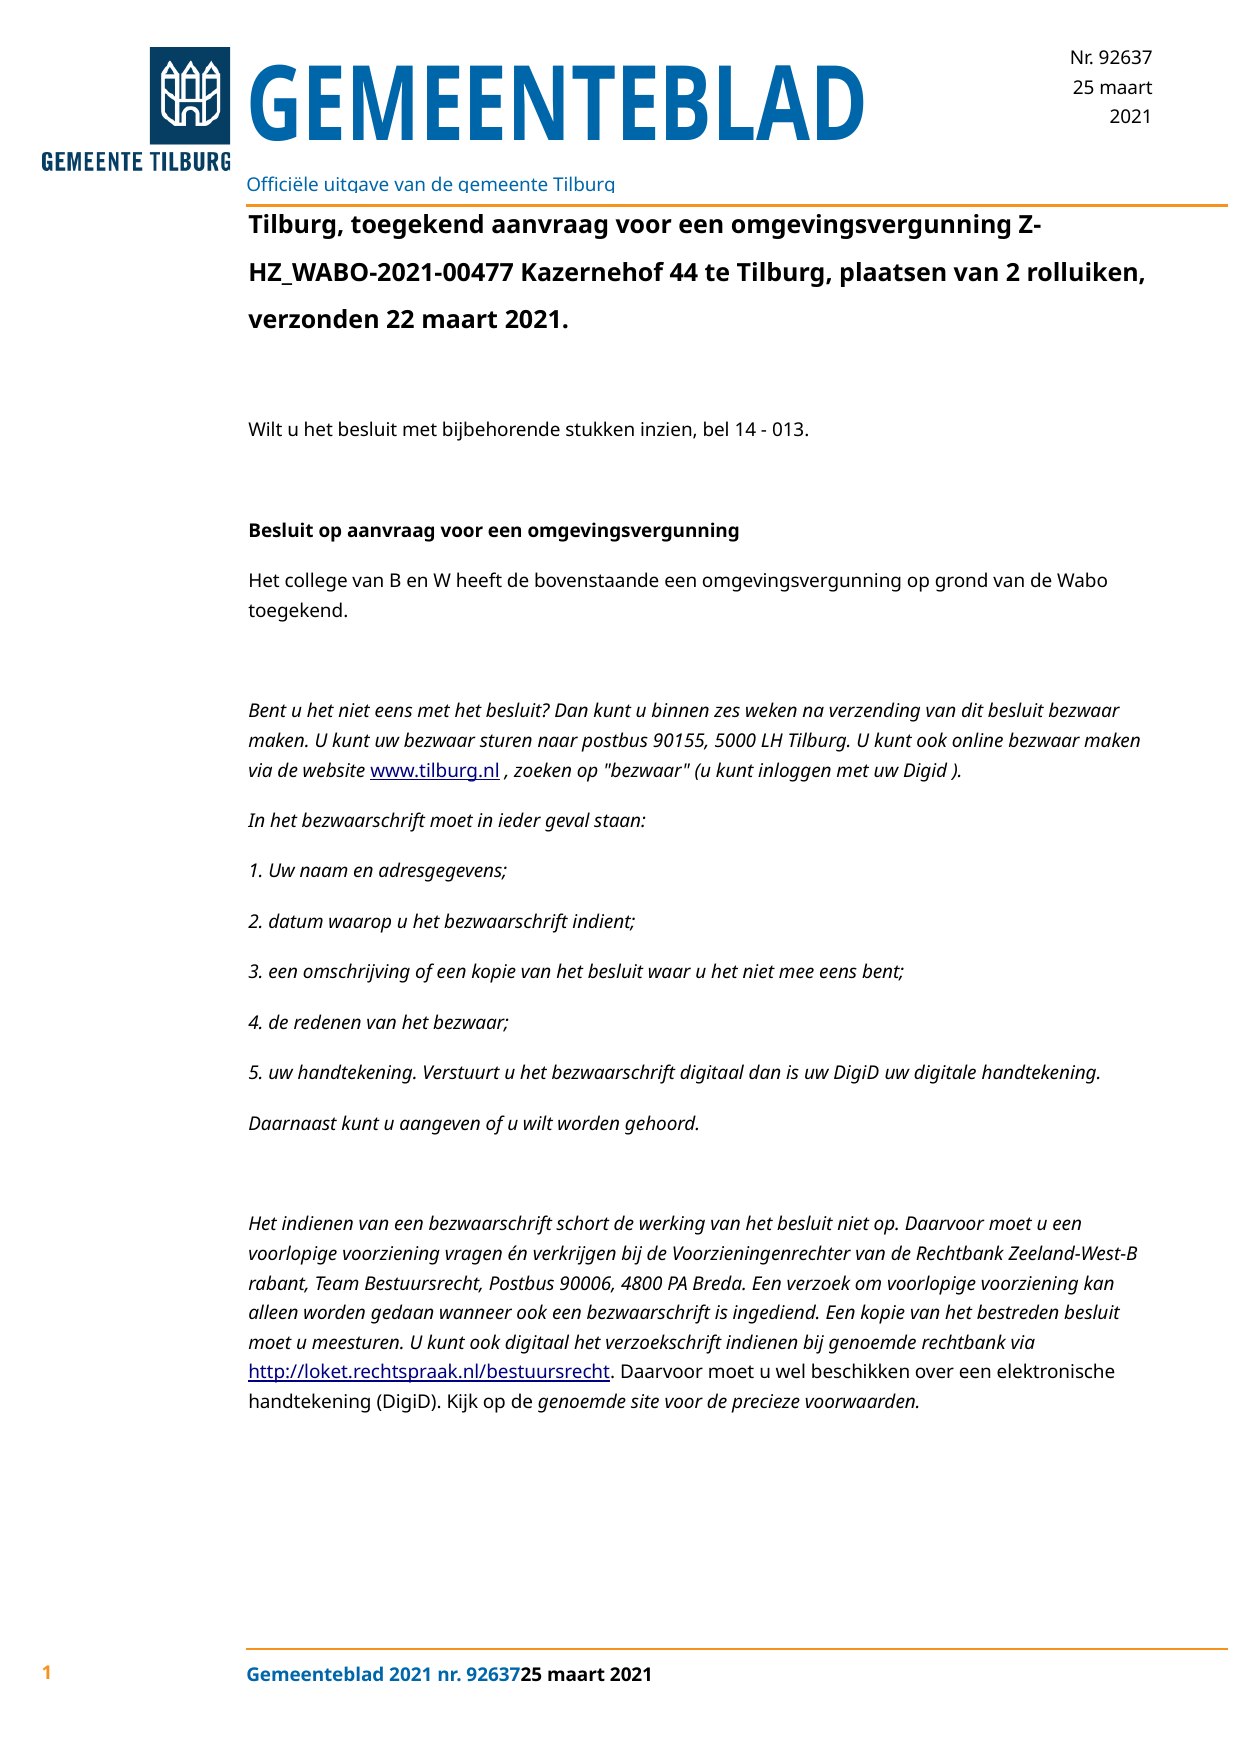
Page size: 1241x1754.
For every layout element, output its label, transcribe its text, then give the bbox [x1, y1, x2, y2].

text Besluit op aanvraag voor een omgevingsvergunning [248, 517, 1152, 542]
picture [41, 47, 231, 172]
text 1. Uw naam en adresgegevens; [248, 858, 1152, 883]
text Tilburg, toegekend aanvraag voor een omgevingsvergunning Z-HZ_WABO-2021-00477 Kazernehof 44 te Tilburg, plaatsen van 2 rolluiken, verzonden 22 maart 2021. [248, 207, 1152, 336]
text Het indienen van een bezwaarschrift schort de werking van het besluit niet op. Daarvoor moet u een voorlopige voorziening vragen én verkrijgen bij de Voorzieningenrechter van de Rechtbank Zeeland-West-B rabant, Team Bestuursrecht, Postbus 90006, 4800 PA Breda. Een verzoek om voorlopige voorziening kan alleen worden gedaan wanneer ook een bezwaarschrift is ingediend. Een kopie van het bestreden besluit moet u meesturen. U kunt ook digitaal het verzoekschrift indienen bij genoemde rechtbank via http://loket.rechtspraak.nl/bestuursrecht. Daarvoor moet u wel beschikken over een elektronische handtekening (DigiD). Kijk op de genoemde site voor de precieze voorwaarden. [248, 1211, 1152, 1414]
text 2. datum waarop u het bezwaarschrift indient; [248, 908, 1152, 934]
text Wilt u het besluit met bijbehorende stukken inzien, bel 14 - 013. [248, 416, 1152, 442]
text 5. uw handtekening. Verstuurt u het bezwaarschrift digitaal dan is uw DigiD uw digitale handtekening. [248, 1059, 1152, 1085]
text Bent u het niet eens met het besluit? Dan kunt u binnen zes weken na verzending van dit besluit bezwaar maken. U kunt uw bezwaar sturen naar postbus 90155, 5000 LH Tilburg. U kunt ook online bezwaar maken via de website www.tilburg.nl , zoeken op "bezwaar" (u kunt inloggen met uw Digid ). [248, 698, 1152, 782]
text 3. een omschrijving of een kopie van het besluit waar u het niet mee eens bent; [248, 958, 1152, 984]
text Daarnaast kunt u aangeven of u wilt worden gehoord. [248, 1110, 1152, 1135]
text Het college van B en W heeft de bovenstaande een omgevingsvergunning op grond van de Wabo toegekend. [248, 567, 1152, 622]
text In het bezwaarschrift moet in ieder geval staan: [248, 807, 1152, 833]
text 4. de redenen van het bezwaar; [248, 1009, 1152, 1034]
